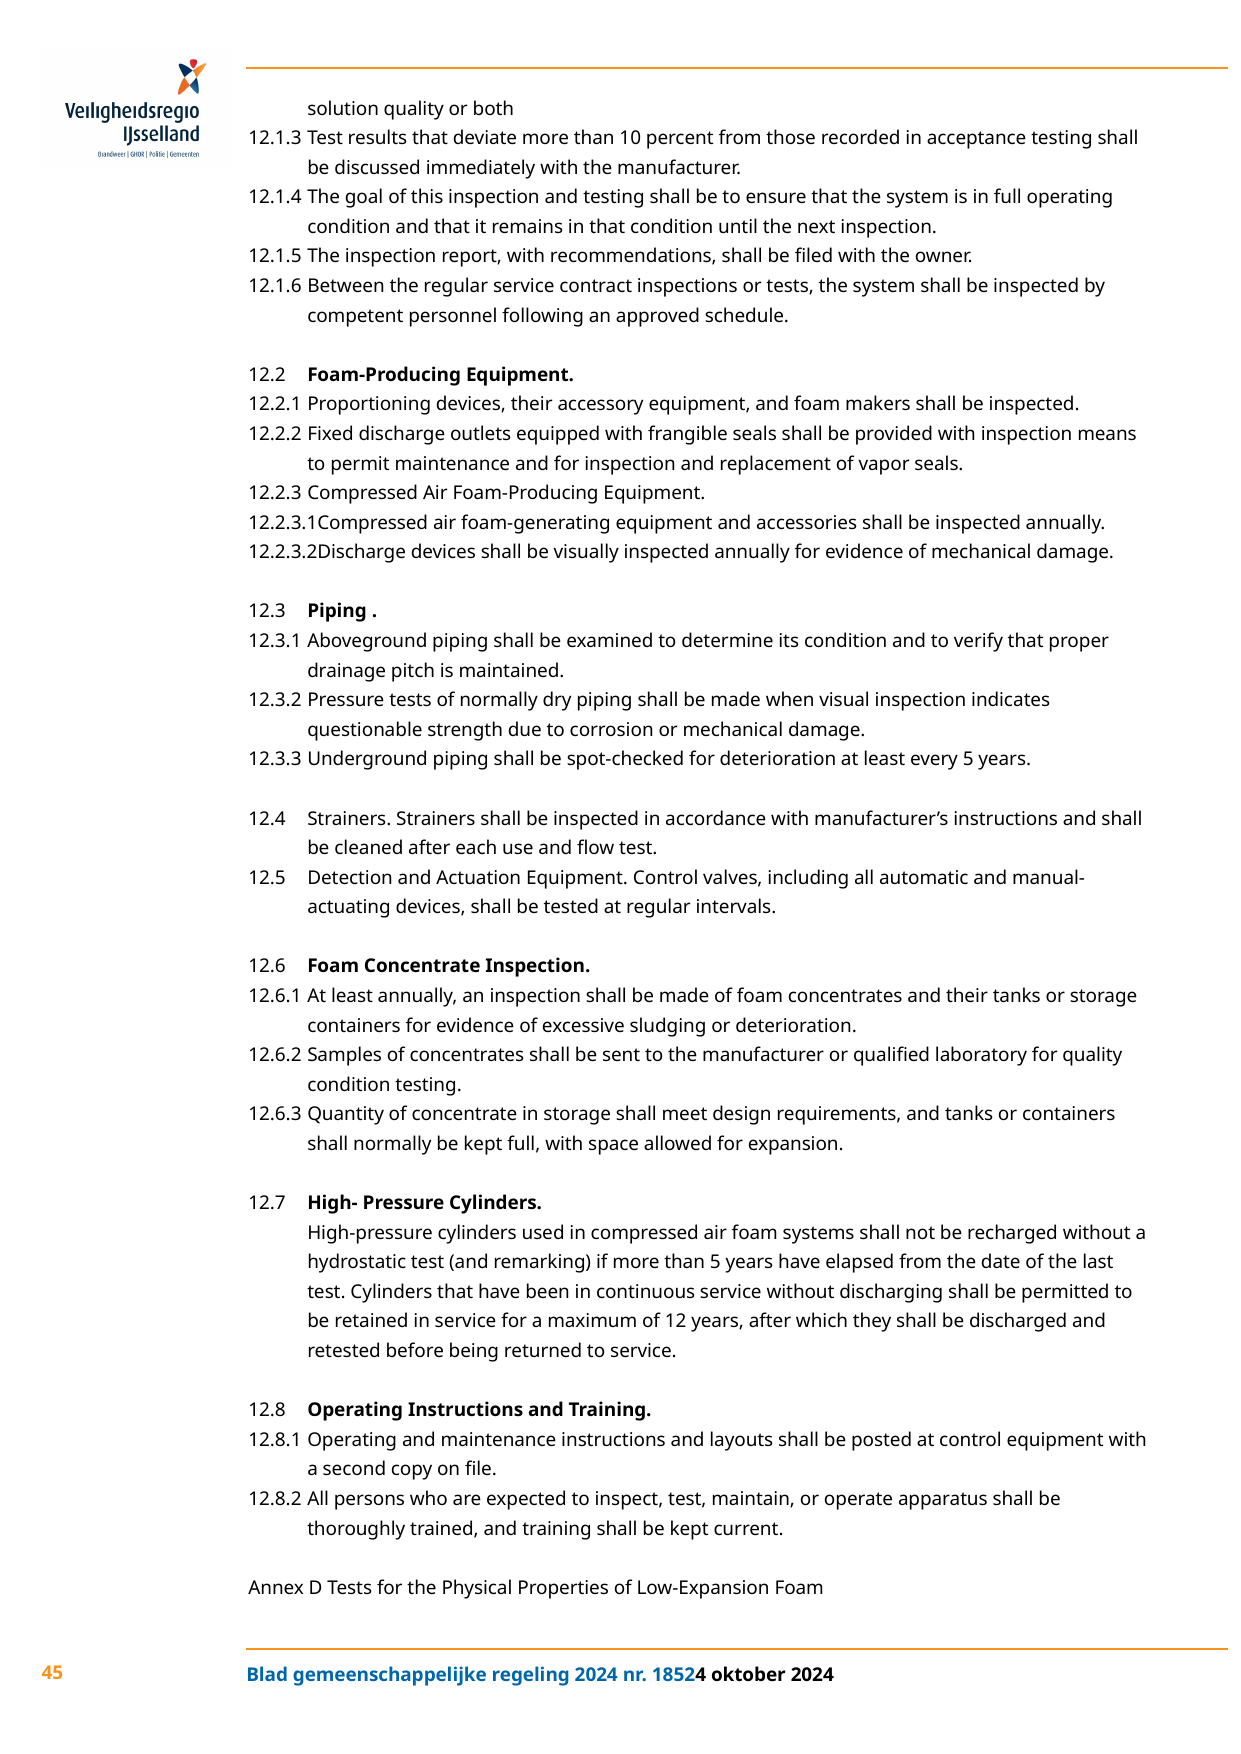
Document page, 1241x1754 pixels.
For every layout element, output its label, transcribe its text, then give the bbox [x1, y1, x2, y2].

list The goal of this inspection and testing shall be to ensure that the system is in full operating condition and that it remains in that condition until the next inspection. [248, 183, 1152, 239]
list Foam Concentrate Inspection. [248, 953, 1152, 978]
list The inspection report, with recommendations, shall be filed with the owner. [248, 243, 1152, 268]
list Strainers. Strainers shall be inspected in accordance with manufacturer’s instructions and shall be cleaned after each use and flow test. [248, 805, 1152, 860]
list All persons who are expected to inspect, test, maintain, or operate apparatus shall be thoroughly trained, and training shall be kept current. [248, 1485, 1152, 1541]
list Operating and maintenance instructions and layouts shall be posted at control equipment with a second copy on file. [248, 1426, 1152, 1481]
list Foam-Producing Equipment. [248, 361, 1152, 387]
list Piping . [248, 598, 1152, 623]
list Compressed Air Foam-Producing Equipment. [248, 479, 1152, 505]
list Quantity of concentrate in storage shall meet design requirements, and tanks or containers shall normally be kept full, with space allowed for expansion. [248, 1101, 1152, 1156]
list Discharge devices shall be visually inspected annually for evidence of mechanical damage. [248, 538, 1152, 564]
list Proportioning devices, their accessory equipment, and foam makers shall be inspected. [248, 391, 1152, 416]
list High-pressure cylinders used in compressed air foam systems shall not be recharged without a hydrostatic test (and remarking) if more than 5 years have elapsed from the date of the last test. Cylinders that have been in continuous service without discharging shall be permitted to be retained in service for a maximum of 12 years, after which they shall be discharged and retested before being returned to service. [248, 1219, 1152, 1363]
list Pressure tests of normally dry piping shall be made when visual inspection indicates questionable strength due to corrosion or mechanical damage. [248, 686, 1152, 742]
list Aboveground piping shall be examined to determine its condition and to verify that proper drainage pitch is maintained. [248, 627, 1152, 683]
list Between the regular service contract inspections or tests, the system shall be inspected by competent personnel following an approved schedule. [248, 272, 1152, 328]
list solution quality or both [248, 95, 1152, 121]
text Annex D Tests for the Physical Properties of Low-Expansion Foam [248, 1574, 1152, 1600]
list Operating Instructions and Training. [248, 1396, 1152, 1422]
list Underground piping shall be spot-checked for deterioration at least every 5 years. [248, 746, 1152, 771]
picture [41, 47, 231, 172]
list High- Pressure Cylinders. [248, 1189, 1152, 1215]
list Compressed air foam-generating equipment and accessories shall be inspected annually. [248, 509, 1152, 535]
list At least annually, an inspection shall be made of foam concentrates and their tanks or storage containers for evidence of excessive sludging or deterioration. [248, 982, 1152, 1038]
list Detection and Actuation Equipment. Control valves, including all automatic and manual-actuating devices, shall be tested at regular intervals. [248, 864, 1152, 919]
list Test results that deviate more than 10 percent from those recorded in acceptance testing shall be discussed immediately with the manufacturer. [248, 124, 1152, 180]
list Fixed discharge outlets equipped with frangible seals shall be provided with inspection means to permit maintenance and for inspection and replacement of vapor seals. [248, 420, 1152, 476]
list Samples of concentrates shall be sent to the manufacturer or qualified laboratory for quality condition testing. [248, 1041, 1152, 1097]
